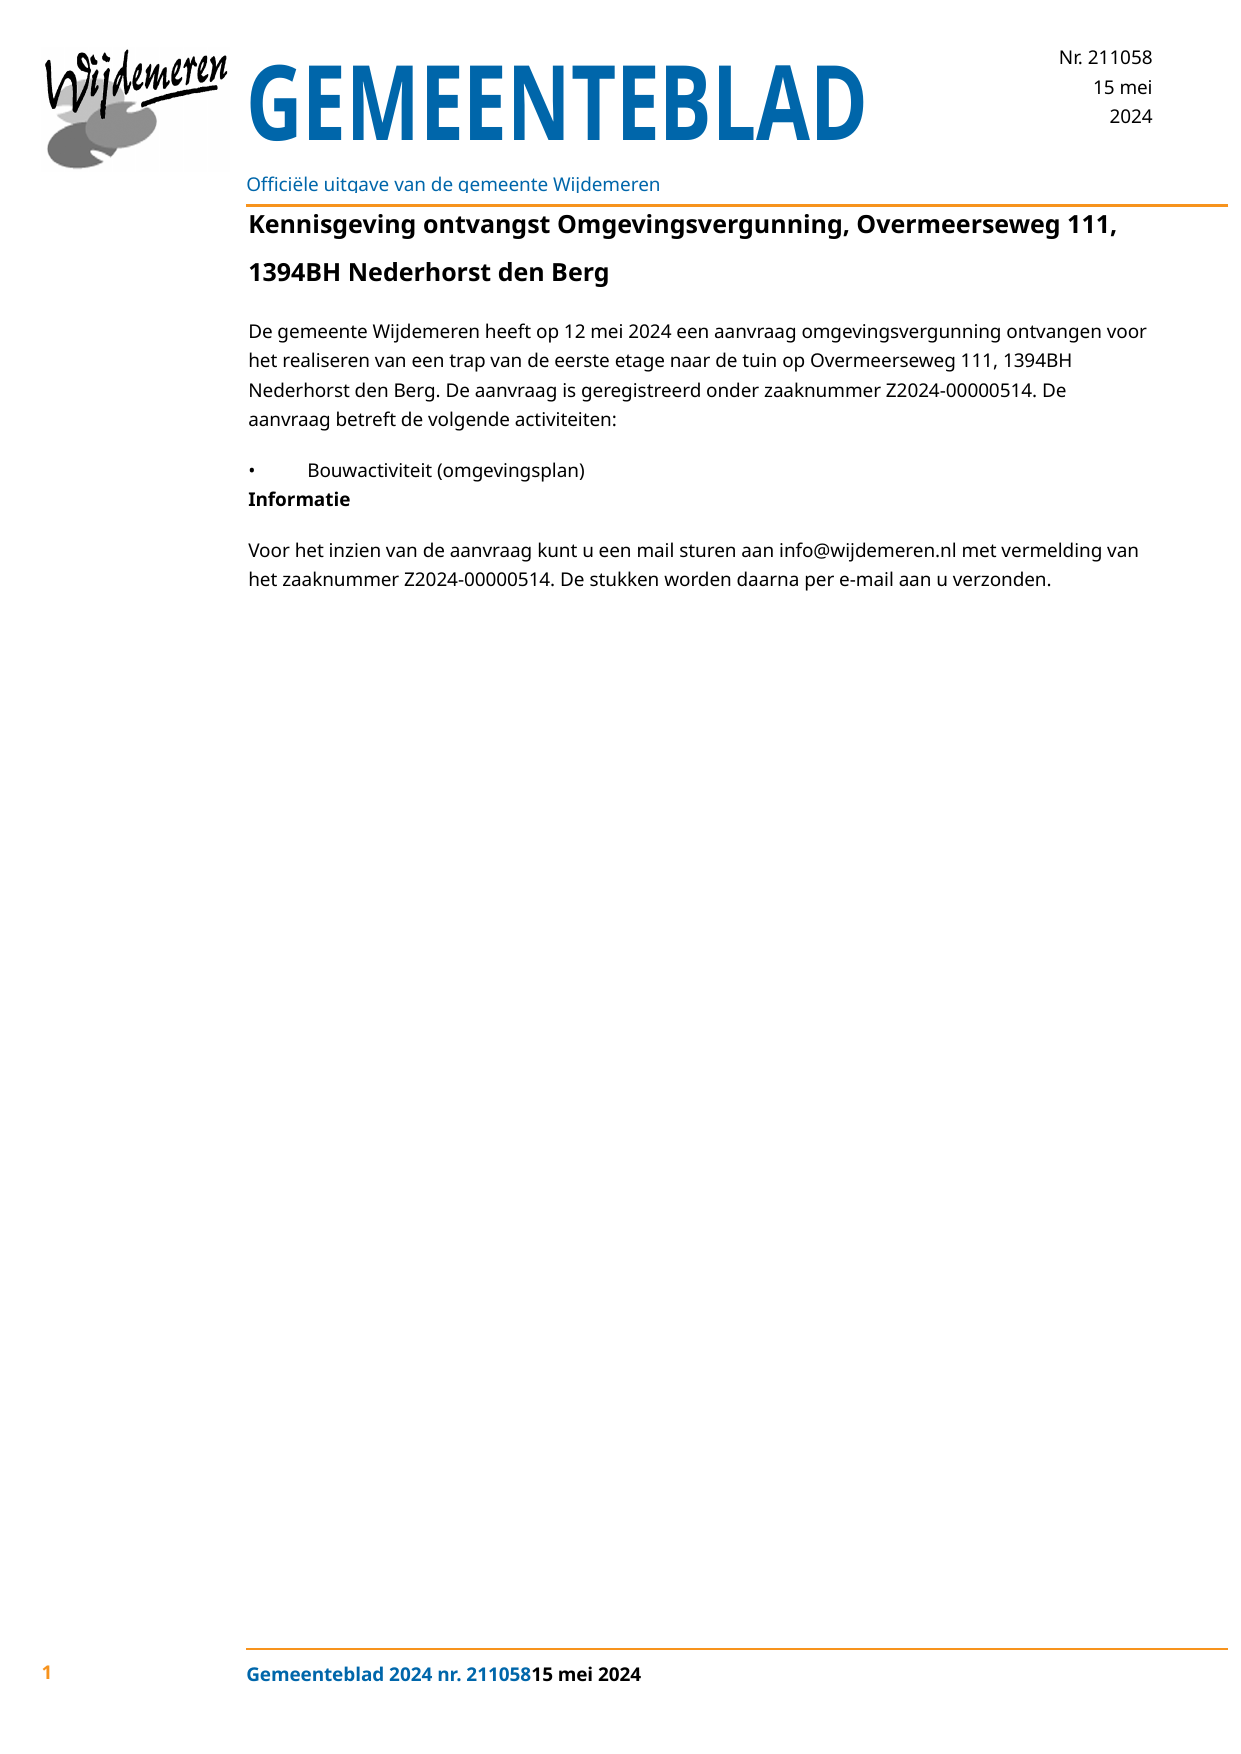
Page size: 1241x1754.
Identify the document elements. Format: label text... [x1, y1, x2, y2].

text Voor het inzien van de aanvraag kunt u een mail sturen aan info@wijdemeren.nl met vermelding van het zaaknummer Z2024-00000514. De stukken worden daarna per e-mail aan u verzonden. [248, 537, 1152, 592]
text Kennisgeving ontvangst Omgevingsvergunning, Overmeerseweg 111, 1394BH Nederhorst den Berg [248, 207, 1152, 288]
text De gemeente Wijdemeren heeft op 12 mei 2024 een aanvraag omgevingsvergunning ontvangen voor het realiseren van een trap van de eerste etage naar de tuin op Overmeerseweg 111, 1394BH Nederhorst den Berg. De aanvraag is geregistreerd onder zaaknummer Z2024-00000514. De aanvraag betreft de volgende activiteiten: [248, 318, 1152, 432]
text Informatie [248, 487, 1152, 512]
list Bouwactiviteit (omgevingsplan) [248, 457, 1152, 483]
picture [41, 47, 231, 172]
